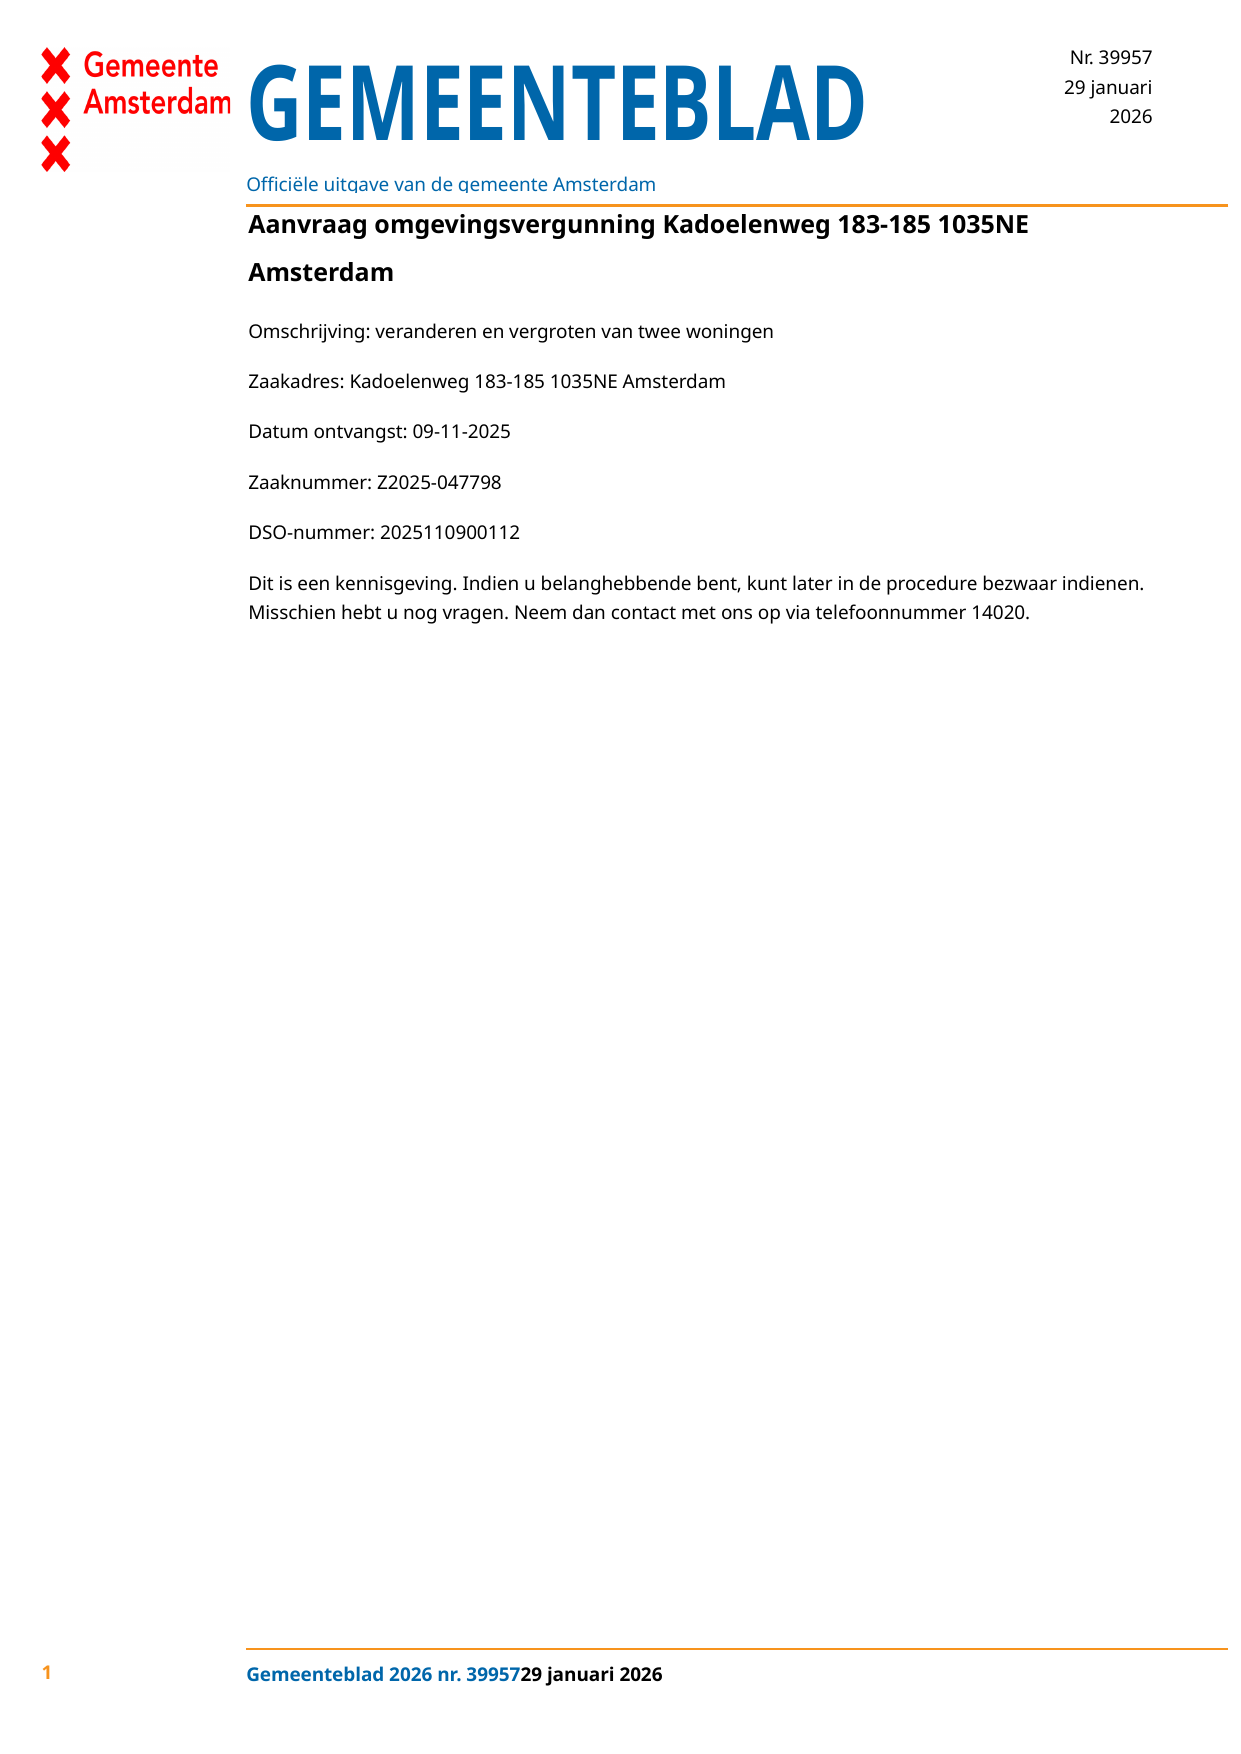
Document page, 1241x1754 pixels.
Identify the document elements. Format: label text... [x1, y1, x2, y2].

picture [41, 47, 231, 172]
text Aanvraag omgevingsvergunning Kadoelenweg 183-185 1035NE Amsterdam [248, 207, 1152, 288]
text Zaaknummer: Z2025-047798 [248, 469, 1152, 495]
text Dit is een kennisgeving. Indien u belanghebbende bent, kunt later in de procedure bezwaar indienen. Misschien hebt u nog vragen. Neem dan contact met ons op via telefoonnummer 14020. [248, 570, 1152, 625]
text Zaakadres: Kadoelenweg 183-185 1035NE Amsterdam [248, 368, 1152, 394]
text DSO-nummer: 2025110900112 [248, 519, 1152, 545]
text Datum ontvangst: 09-11-2025 [248, 419, 1152, 444]
text Omschrijving: veranderen en vergroten van twee woningen [248, 318, 1152, 344]
